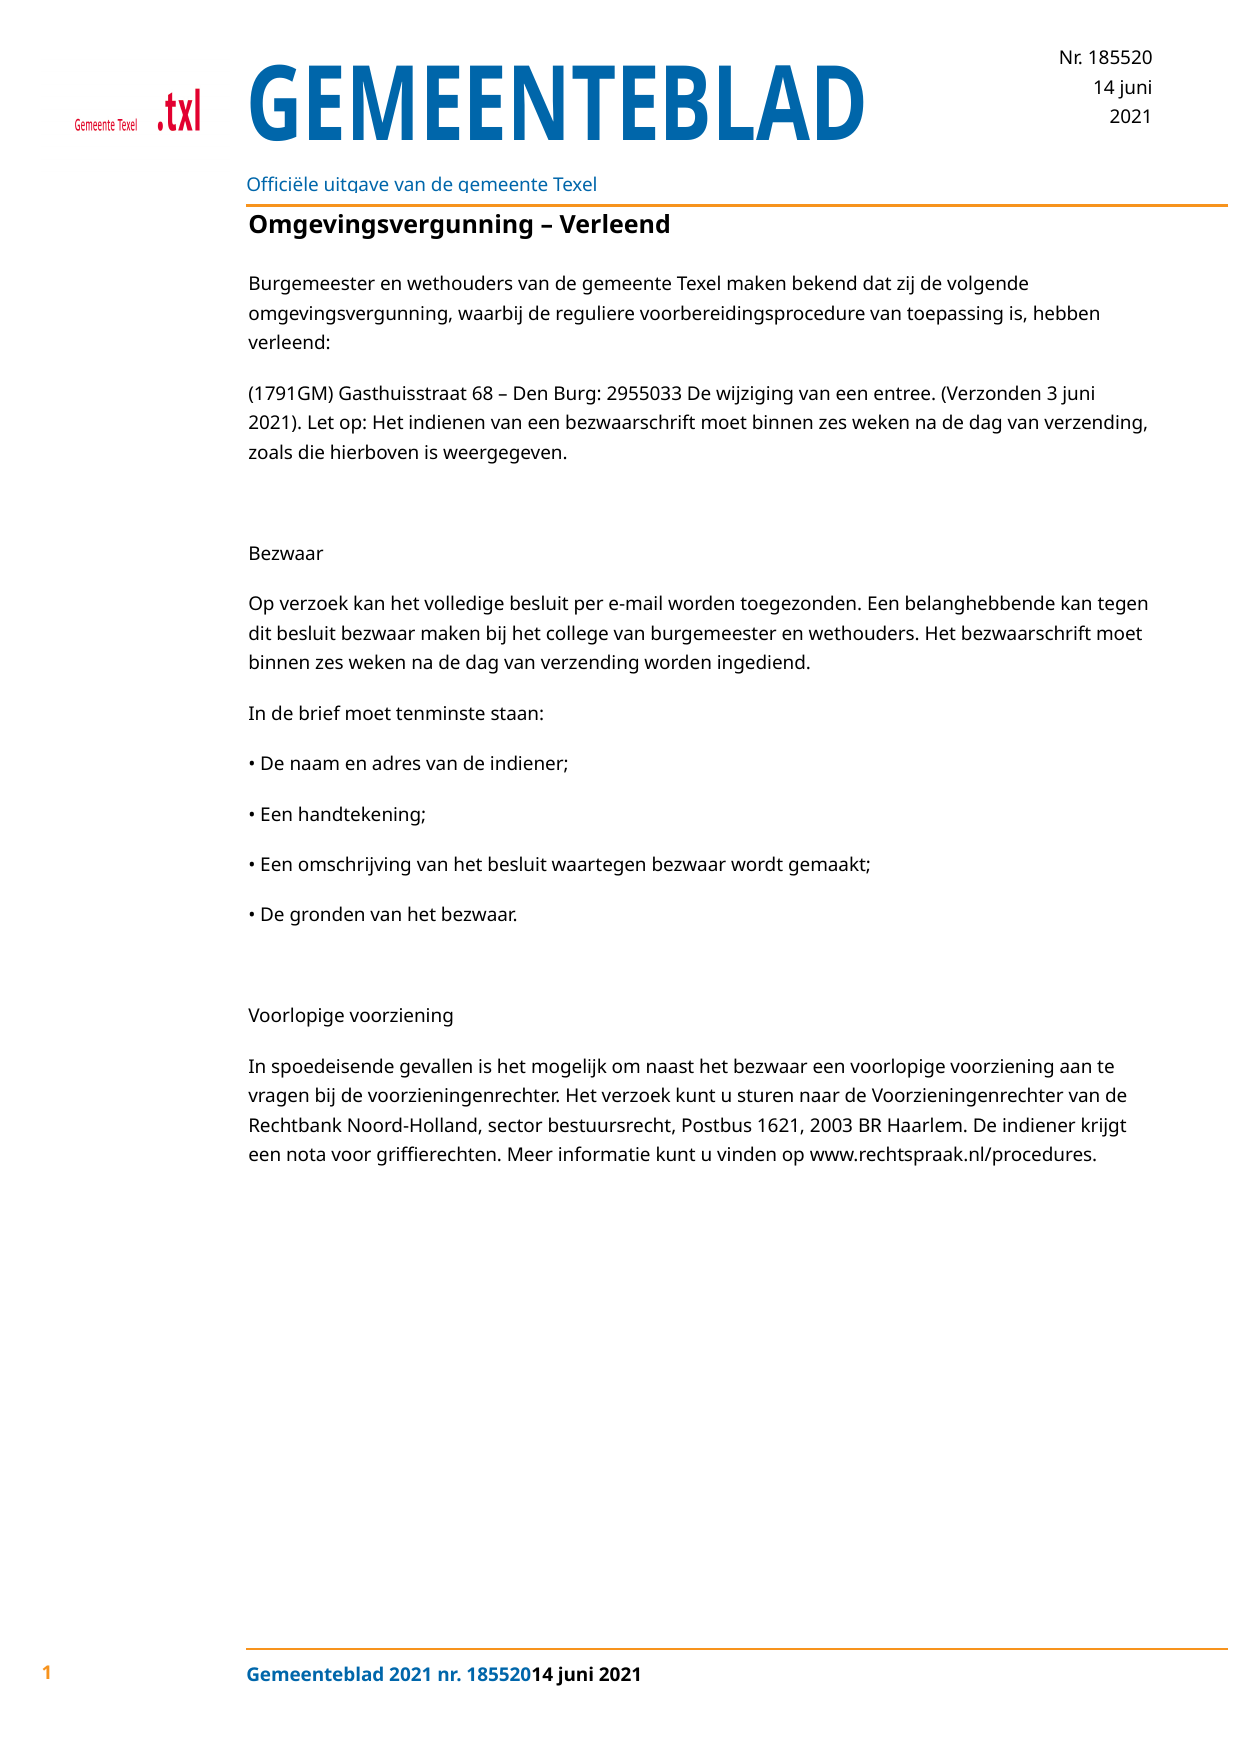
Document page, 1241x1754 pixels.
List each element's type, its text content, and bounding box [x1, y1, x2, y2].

picture [41, 47, 231, 172]
text • Een omschrijving van het besluit waartegen bezwaar wordt gemaakt; [248, 851, 1152, 877]
text • De naam en adres van de indiener; [248, 750, 1152, 776]
text • Een handtekening; [248, 801, 1152, 826]
text In spoedeisende gevallen is het mogelijk om naast het bezwaar een voorlopige voorziening aan te vragen bij de voorzieningenrechter. Het verzoek kunt u sturen naar de Voorzieningenrechter van de Rechtbank Noord-Holland, sector bestuursrecht, Postbus 1621, 2003 BR Haarlem. De indiener krijgt een nota voor griffierechten. Meer informatie kunt u vinden op www.rechtspraak.nl/procedures. [248, 1053, 1152, 1167]
text Op verzoek kan het volledige besluit per e-mail worden toegezonden. Een belanghebbende kan tegen dit besluit bezwaar maken bij het college van burgemeester en wethouders. Het bezwaarschrift moet binnen zes weken na de dag van verzending worden ingediend. [248, 590, 1152, 675]
text Voorlopige voorziening [248, 1002, 1152, 1028]
text • De gronden van het bezwaar. [248, 902, 1152, 927]
text In de brief moet tenminste staan: [248, 700, 1152, 726]
text Omgevingsvergunning – Verleend [248, 207, 1152, 241]
text (1791GM) Gasthuisstraat 68 – Den Burg: 2955033 De wijziging van een entree. (Verzonden 3 juni 2021). Let op: Het indienen van een bezwaarschrift moet binnen zes weken na de dag van verzending, zoals die hierboven is weergegeven. [248, 380, 1152, 465]
text Bezwaar [248, 540, 1152, 566]
text Burgemeester en wethouders van de gemeente Texel maken bekend dat zij de volgende omgevingsvergunning, waarbij de reguliere voorbereidingsprocedure van toepassing is, hebben verleend: [248, 270, 1152, 355]
